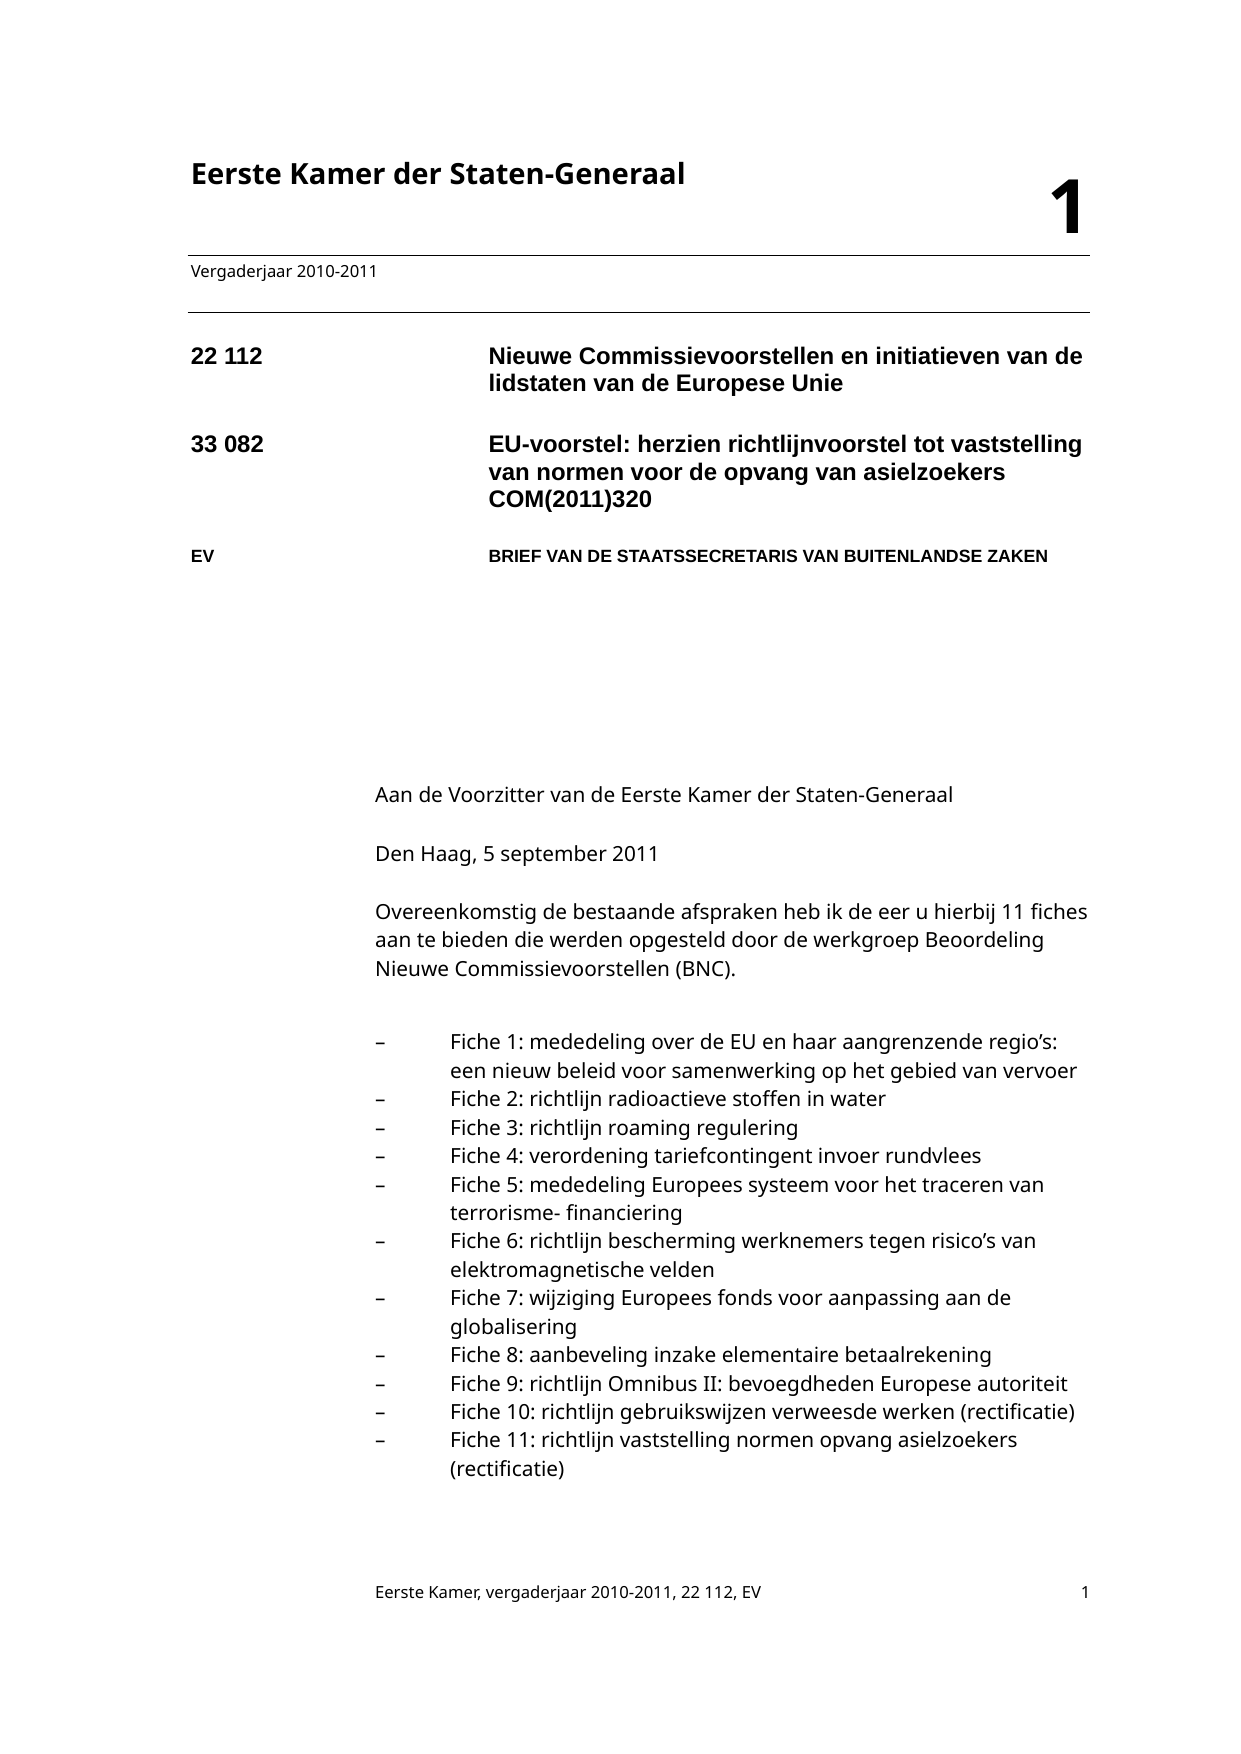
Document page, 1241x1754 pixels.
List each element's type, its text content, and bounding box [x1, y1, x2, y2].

list Fiche 4: verordening tariefcontingent invoer rundvlees [375, 1141, 1090, 1170]
table_cell 33 082 [188, 427, 485, 543]
table_cell [188, 313, 485, 339]
table_cell [485, 256, 1090, 312]
list Fiche 11: richtlijn vaststelling normen opvang asielzoekers (rectificatie) [375, 1426, 1090, 1482]
list Fiche 8: aanbeveling inzake elementaire betaalrekening [375, 1340, 1090, 1369]
text Den Haag, 5 september 2011 [375, 839, 1090, 867]
table_cell BRIEF VAN DE STAATSSECRETARIS VAN BUITENLANDSE ZAKEN [485, 543, 1090, 662]
table_cell Vergaderjaar 2010-2011 [188, 256, 485, 312]
list Fiche 7: wijziging Europees fonds voor aanpassing aan de globalisering [375, 1283, 1090, 1340]
table_cell EV [188, 543, 485, 662]
list Fiche 10: richtlijn gebruikswijzen verweesde werken (rectificatie) [375, 1397, 1090, 1426]
list Fiche 9: richtlijn Omnibus II: bevoegdheden Europese autoriteit [375, 1369, 1090, 1397]
table_cell 22 112 [188, 339, 485, 427]
table_cell EU-voorstel: herzien richtlijnvoorstel tot vaststelling van normen voor de opvang van asielzoekers COM(2011)320 [485, 427, 1090, 543]
table_cell Nieuwe Commissievoorstellen en initiatieven van de lidstaten van de Europese Unie [485, 339, 1090, 427]
text Aan de Voorzitter van de Eerste Kamer der Staten-Generaal [375, 780, 1090, 809]
table_cell [485, 313, 1090, 339]
list Fiche 6: richtlijn bescherming werknemers tegen risico’s van elektromagnetische velden [375, 1227, 1090, 1283]
list Fiche 1: mededeling over de EU en haar aangrenzende regio’s: een nieuw beleid voor samenwerking op het gebied van vervoer [375, 1027, 1090, 1084]
list Fiche 2: richtlijn radioactieve stoffen in water [375, 1084, 1090, 1113]
table_header Eerste Kamer der Staten-Generaal [188, 150, 909, 255]
list Fiche 5: mededeling Europees systeem voor het traceren van terrorisme- financiering [375, 1170, 1090, 1227]
text Overeenkomstig de bestaande afspraken heb ik de eer u hierbij 11 fiches aan te bieden die werden opgesteld door de werkgroep Beoordeling Nieuwe Commissievoorstellen (BNC). [375, 897, 1090, 982]
list Fiche 3: richtlijn roaming regulering [375, 1113, 1090, 1141]
table_header 1 [910, 150, 1090, 255]
